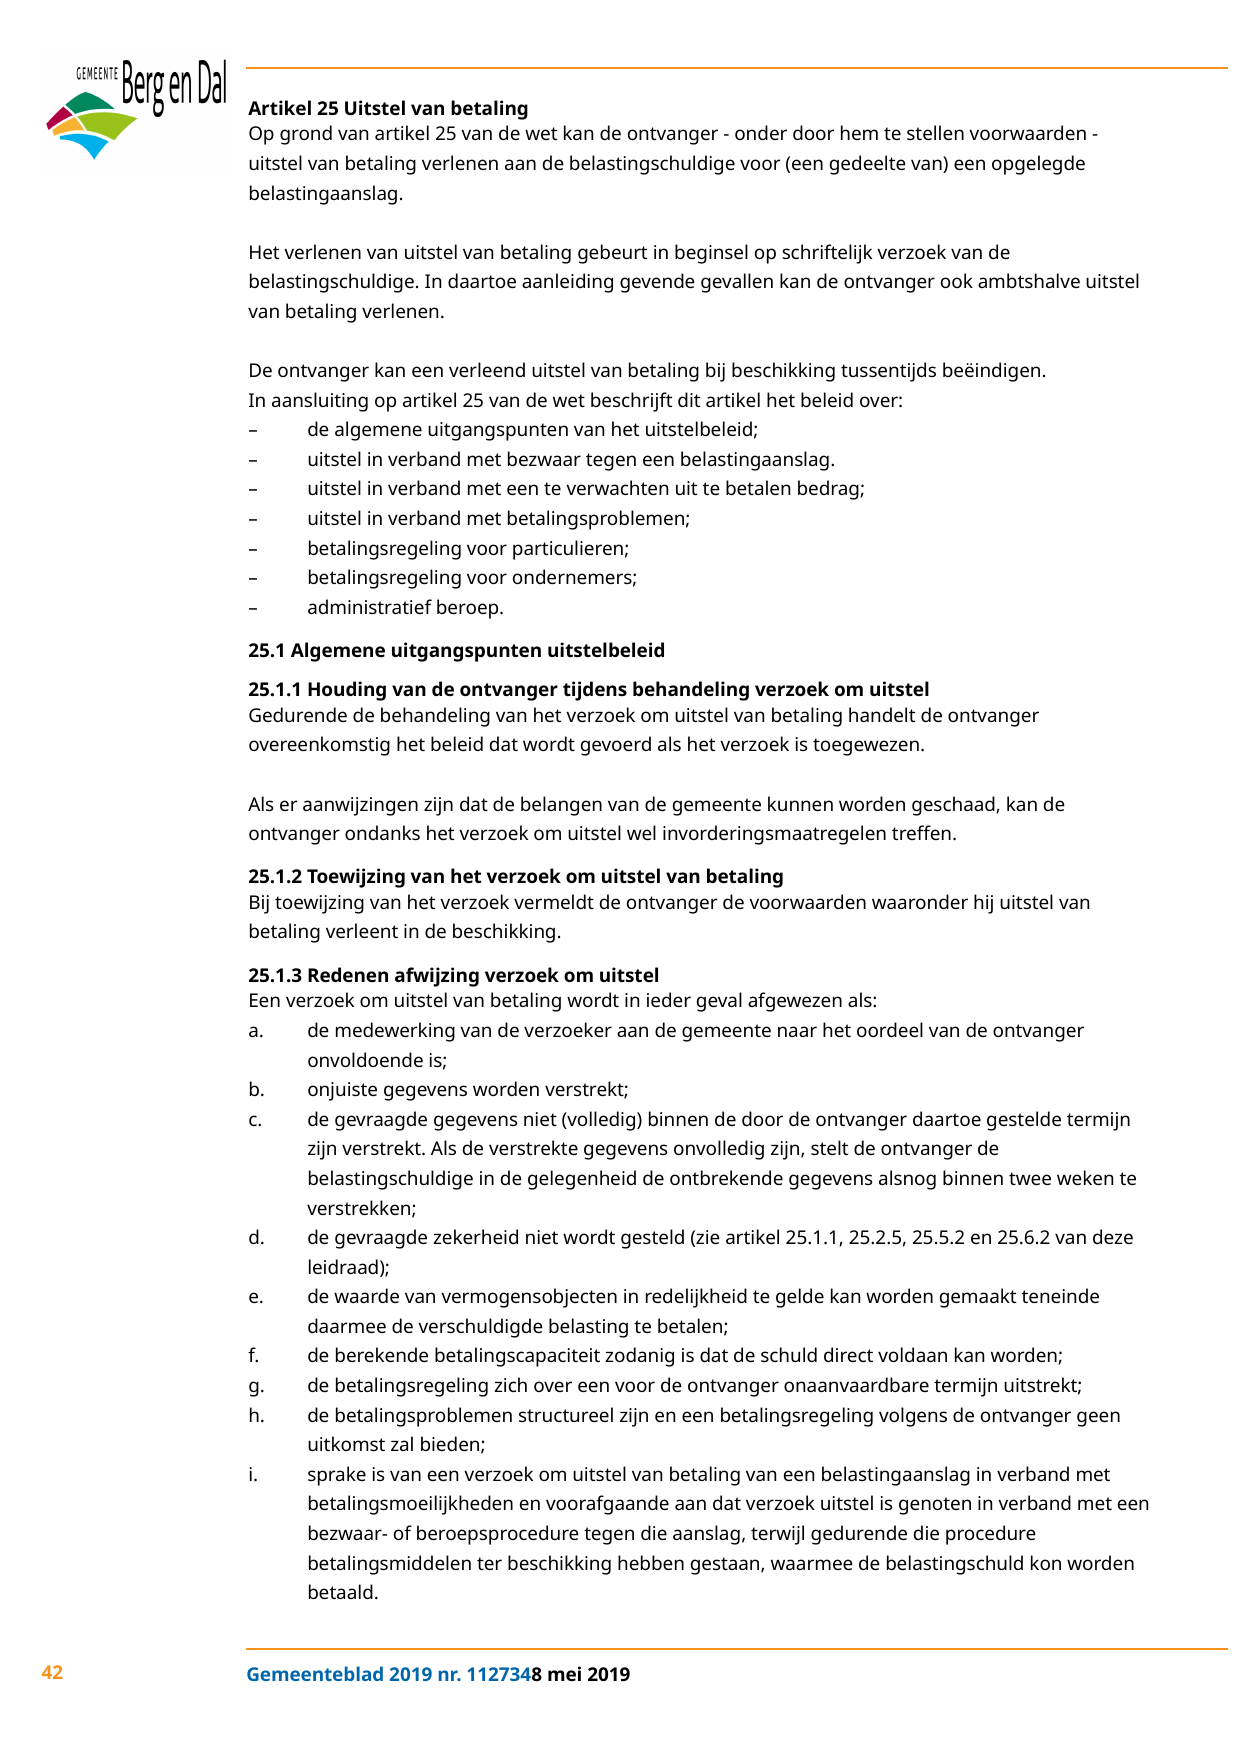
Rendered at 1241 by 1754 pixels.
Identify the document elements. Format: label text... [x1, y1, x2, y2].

list de betalingsregeling zich over een voor de ontvanger onaanvaardbare termijn uitstrekt; [248, 1372, 1152, 1398]
list uitstel in verband met betalingsproblemen; [248, 505, 1152, 531]
text Gedurende de behandeling van het verzoek om uitstel van betaling handelt de ontvanger overeenkomstig het beleid dat wordt gevoerd als het verzoek is toegewezen. [248, 702, 1152, 757]
text In aansluiting op artikel 25 van de wet beschrijft dit artikel het beleid over: [248, 387, 1152, 412]
text Als er aanwijzingen zijn dat de belangen van de gemeente kunnen worden geschaad, kan de ontvanger ondanks het verzoek om uitstel wel invorderingsmaatregelen treffen. [248, 791, 1152, 846]
text De ontvanger kan een verleend uitstel van betaling bij beschikking tussentijds beëindigen. [248, 357, 1152, 383]
list de algemene uitgangspunten van het uitstelbeleid; [248, 416, 1152, 442]
list sprake is van een verzoek om uitstel van betaling van een belastingaanslag in verband met betalingsmoeilijkheden en voorafgaande aan dat verzoek uitstel is genoten in verband met een bezwaar- of beroepsprocedure tegen die aanslag, terwijl gedurende die procedure betalingsmiddelen ter beschikking hebben gestaan, waarmee de belastingschuld kon worden betaald. [248, 1461, 1152, 1605]
picture [41, 47, 231, 172]
list de gevraagde zekerheid niet wordt gesteld (zie artikel 25.1.1, 25.2.5, 25.5.2 en 25.6.2 van deze leidraad); [248, 1224, 1152, 1279]
list uitstel in verband met bezwaar tegen een belastingaanslag. [248, 446, 1152, 472]
list administratief beroep. [248, 594, 1152, 619]
text 25.1.2 Toewijzing van het verzoek om uitstel van betaling [248, 863, 1152, 889]
text Een verzoek om uitstel van betaling wordt in ieder geval afgewezen als: [248, 988, 1152, 1013]
text 25.1.1 Houding van de ontvanger tijdens behandeling verzoek om uitstel [248, 676, 1152, 702]
text Bij toewijzing van het verzoek vermeldt de ontvanger de voorwaarden waaronder hij uitstel van betaling verleent in de beschikking. [248, 889, 1152, 944]
text Op grond van artikel 25 van de wet kan de ontvanger - onder door hem te stellen voorwaarden - uitstel van betaling verlenen aan de belastingschuldige voor (een gedeelte van) een opgelegde belastingaanslag. [248, 121, 1152, 205]
list uitstel in verband met een te verwachten uit te betalen bedrag; [248, 476, 1152, 501]
list de medewerking van de verzoeker aan de gemeente naar het oordeel van de ontvanger onvoldoende is; [248, 1017, 1152, 1072]
list de waarde van vermogensobjecten in redelijkheid te gelde kan worden gemaakt teneinde daarmee de verschuldigde belasting te betalen; [248, 1283, 1152, 1339]
text Artikel 25 Uitstel van betaling [248, 95, 1152, 121]
list onjuiste gegevens worden verstrekt; [248, 1076, 1152, 1102]
text Het verlenen van uitstel van betaling gebeurt in beginsel op schriftelijk verzoek van de belastingschuldige. In daartoe aanleiding gevende gevallen kan de ontvanger ook ambtshalve uitstel van betaling verlenen. [248, 239, 1152, 324]
text 25.1.3 Redenen afwijzing verzoek om uitstel [248, 962, 1152, 988]
text 25.1 Algemene uitgangspunten uitstelbeleid [248, 637, 1152, 663]
list de gevraagde gegevens niet (volledig) binnen de door de ontvanger daartoe gestelde termijn zijn verstrekt. Als de verstrekte gegevens onvolledig zijn, stelt de ontvanger de belastingschuldige in de gelegenheid de ontbrekende gegevens alsnog binnen twee weken te verstrekken; [248, 1106, 1152, 1220]
list de betalingsproblemen structureel zijn en een betalingsregeling volgens de ontvanger geen uitkomst zal bieden; [248, 1402, 1152, 1457]
list betalingsregeling voor ondernemers; [248, 564, 1152, 590]
list de berekende betalingscapaciteit zodanig is dat de schuld direct voldaan kan worden; [248, 1343, 1152, 1368]
list betalingsregeling voor particulieren; [248, 535, 1152, 560]
